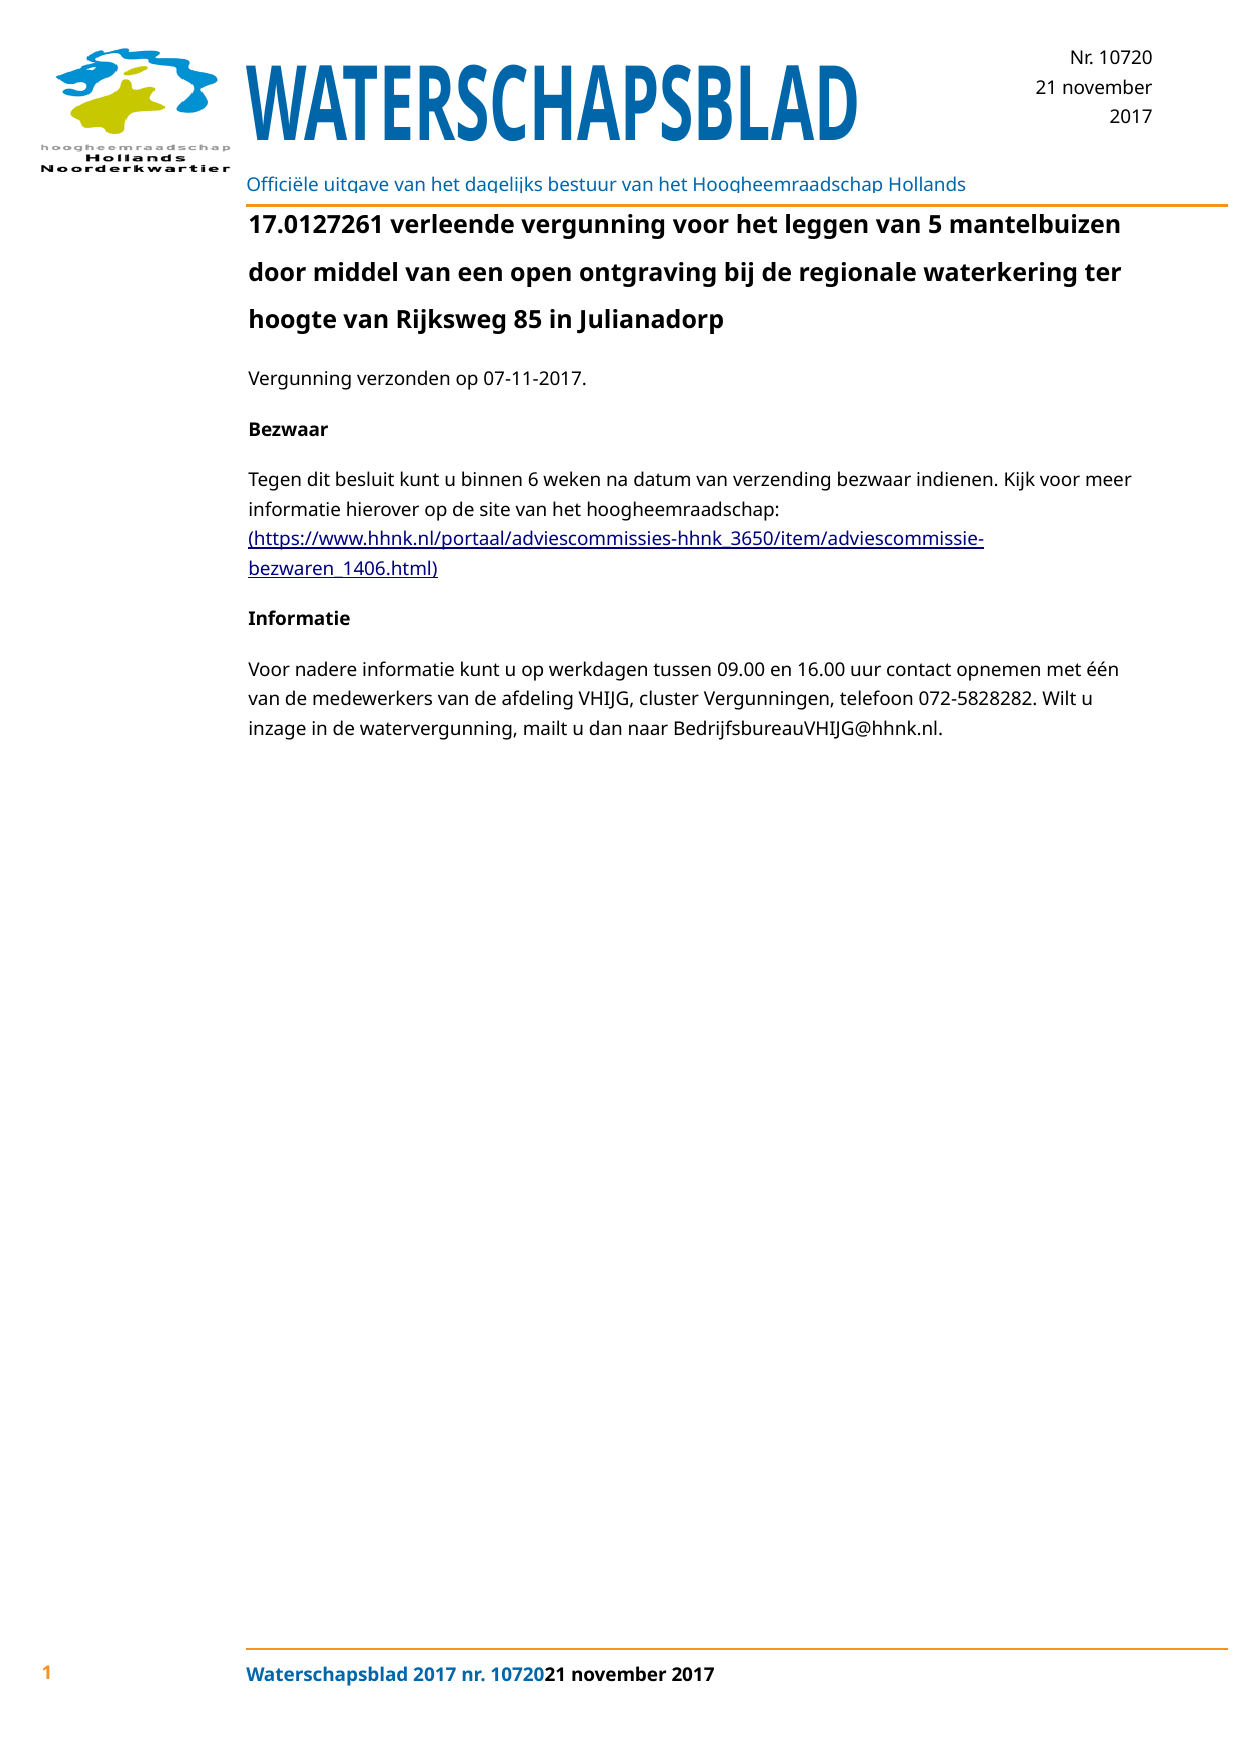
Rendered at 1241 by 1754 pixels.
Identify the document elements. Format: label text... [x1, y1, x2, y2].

text Bezwaar [248, 416, 1152, 442]
text Vergunning verzonden op 07-11-2017. [248, 366, 1152, 391]
text Voor nadere informatie kunt u op werkdagen tussen 09.00 en 16.00 uur contact opnemen met één van de medewerkers van de afdeling VHIJG, cluster Vergunningen, telefoon 072-5828282. Wilt u inzage in de watervergunning, mailt u dan naar BedrijfsbureauVHIJG@hhnk.nl. [248, 656, 1152, 741]
text Tegen dit besluit kunt u binnen 6 weken na datum van verzending bezwaar indienen. Kijk voor meer informatie hierover op de site van het hoogheemraadschap: (https://www.hhnk.nl/portaal/adviescommissies-hhnk_3650/item/adviescommissie-bezwaren_1406.html) [248, 466, 1152, 581]
picture [41, 47, 231, 172]
text Informatie [248, 606, 1152, 631]
text 17.0127261 verleende vergunning voor het leggen van 5 mantelbuizen door middel van een open ontgraving bij de regionale waterkering ter hoogte van Rijksweg 85 in Julianadorp [248, 207, 1152, 336]
